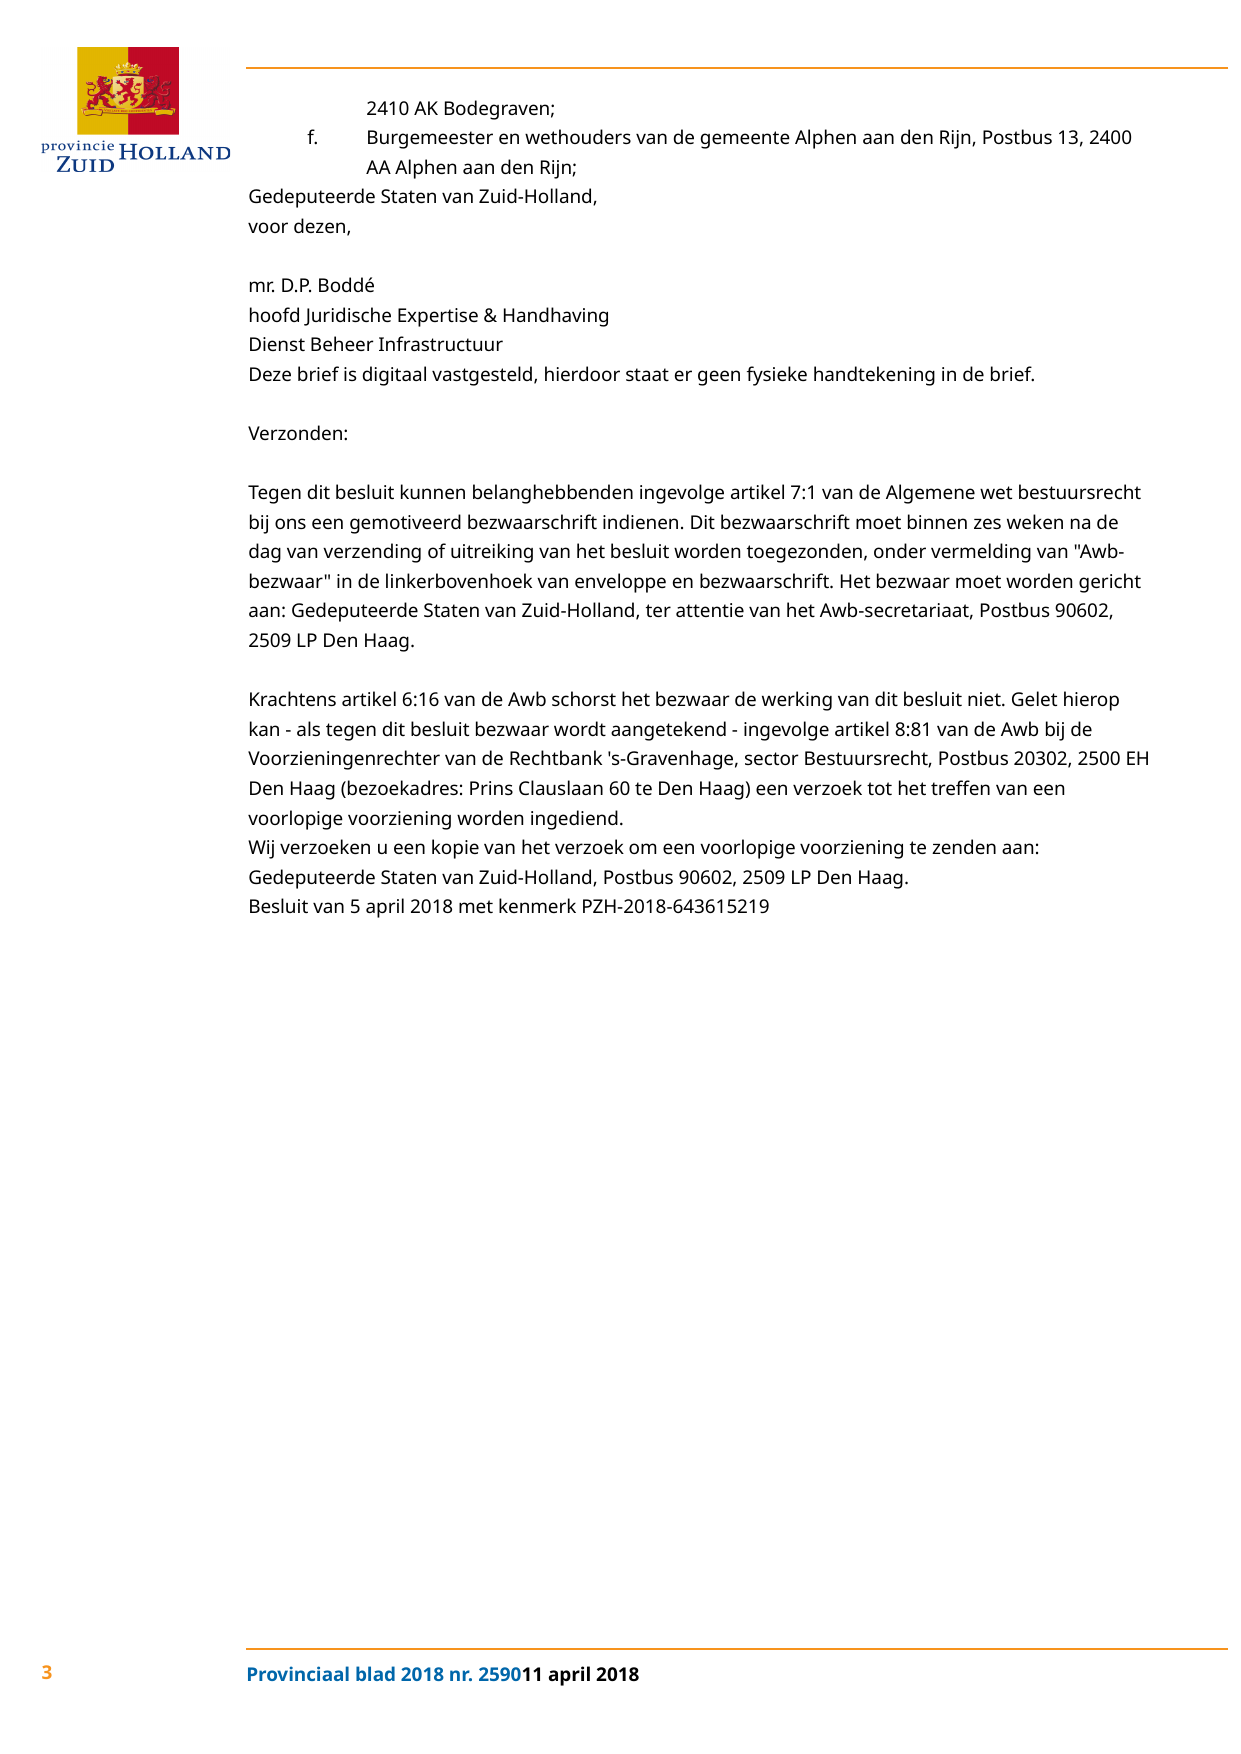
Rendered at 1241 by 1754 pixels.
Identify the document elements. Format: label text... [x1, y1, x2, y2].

text Deze brief is digitaal vastgesteld, hierdoor staat er geen fysieke handtekening in de brief. [248, 361, 1152, 387]
text hoofd Juridische Expertise & Handhaving [248, 302, 1152, 328]
text Besluit van 5 april 2018 met kenmerk PZH-2018-643615219 [248, 893, 1152, 919]
list Burgemeester en wethouders van de gemeente Alphen aan den Rijn, Postbus 13, 2400 AA Alphen aan den Rijn; [307, 124, 1152, 180]
text Wij verzoeken u een kopie van het verzoek om een voorlopige voorziening te zenden aan: Gedeputeerde Staten van Zuid-Holland, Postbus 90602, 2509 LP Den Haag. [248, 834, 1152, 890]
text voor dezen, [248, 213, 1152, 239]
text mr. D.P. Boddé [248, 272, 1152, 298]
picture [41, 47, 231, 172]
text Krachtens artikel 6:16 van de Awb schorst het bezwaar de werking van dit besluit niet. Gelet hierop kan - als tegen dit besluit bezwaar wordt aangetekend - ingevolge artikel 8:81 van de Awb bij de Voorzieningenrechter van de Rechtbank 's-Gravenhage, sector Bestuursrecht, Postbus 20302, 2500 EH Den Haag (bezoekadres: Prins Clauslaan 60 te Den Haag) een verzoek tot het treffen van een voorlopige voorziening worden ingediend. [248, 686, 1152, 831]
text Tegen dit besluit kunnen belanghebbenden ingevolge artikel 7:1 van de Algemene wet bestuursrecht bij ons een gemotiveerd bezwaarschrift indienen. Dit bezwaarschrift moet binnen zes weken na de dag van verzending of uitreiking van het besluit worden toegezonden, onder vermelding van "Awb-bezwaar" in de linkerbovenhoek van enveloppe en bezwaarschrift. Het bezwaar moet worden gericht aan: Gedeputeerde Staten van Zuid-Holland, ter attentie van het Awb-secretariaat, Postbus 90602, 2509 LP Den Haag. [248, 479, 1152, 653]
text Dienst Beheer Infrastructuur [248, 331, 1152, 357]
list 2410 AK Bodegraven; [307, 95, 1152, 121]
text Gedeputeerde Staten van Zuid-Holland, [248, 183, 1152, 209]
text Verzonden: [248, 420, 1152, 446]
